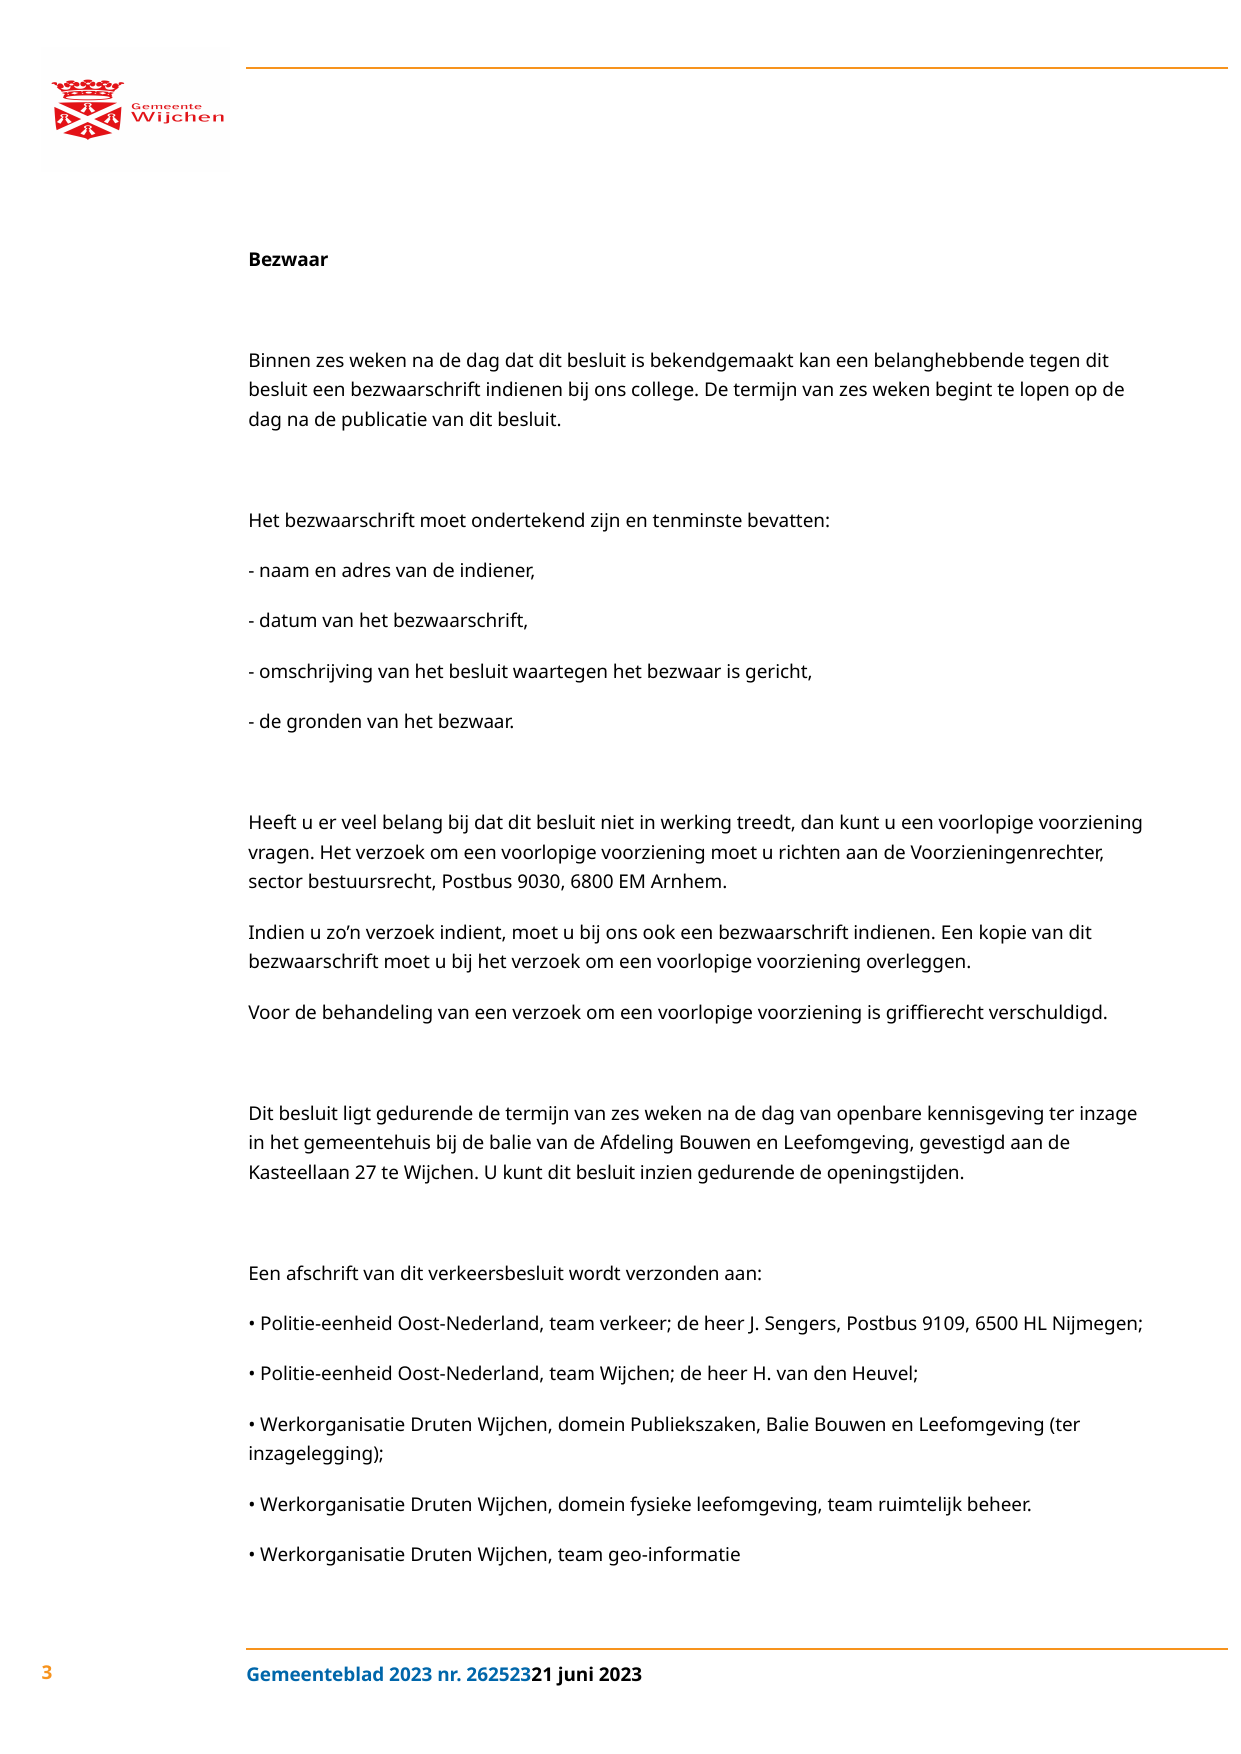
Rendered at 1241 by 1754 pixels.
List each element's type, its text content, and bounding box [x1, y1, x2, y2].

text Voor de behandeling van een verzoek om een voorlopige voorziening is griffierecht verschuldigd. [248, 999, 1152, 1025]
text • Werkorganisatie Druten Wijchen, domein fysieke leefomgeving, team ruimtelijk beheer. [248, 1491, 1152, 1517]
picture [41, 47, 231, 172]
text Een afschrift van dit verkeersbesluit wordt verzonden aan: [248, 1260, 1152, 1286]
text - datum van het bezwaarschrift, [248, 608, 1152, 633]
text - de gronden van het bezwaar. [248, 708, 1152, 734]
text Het bezwaarschrift moet ondertekend zijn en tenminste bevatten: [248, 507, 1152, 533]
text - omschrijving van het besluit waartegen het bezwaar is gericht, [248, 658, 1152, 684]
text Heeft u er veel belang bij dat dit besluit niet in werking treedt, dan kunt u een voorlopige voorziening vragen. Het verzoek om een voorlopige voorziening moet u richten aan de Voorzieningenrechter, sector bestuursrecht, Postbus 9030, 6800 EM Arnhem. [248, 809, 1152, 894]
text • Politie-eenheid Oost-Nederland, team Wijchen; de heer H. van den Heuvel; [248, 1361, 1152, 1386]
text - naam en adres van de indiener, [248, 557, 1152, 583]
text • Werkorganisatie Druten Wijchen, team geo-informatie [248, 1541, 1152, 1567]
text Bezwaar [248, 246, 1152, 272]
text • Werkorganisatie Druten Wijchen, domein Publiekszaken, Balie Bouwen en Leefomgeving (ter inzagelegging); [248, 1411, 1152, 1466]
text Indien u zo’n verzoek indient, moet u bij ons ook een bezwaarschrift indienen. Een kopie van dit bezwaarschrift moet u bij het verzoek om een voorlopige voorziening overleggen. [248, 919, 1152, 974]
text Dit besluit ligt gedurende de termijn van zes weken na de dag van openbare kennisgeving ter inzage in het gemeentehuis bij de balie van de Afdeling Bouwen en Leefomgeving, gevestigd aan de Kasteellaan 27 te Wijchen. U kunt dit besluit inzien gedurende de openingstijden. [248, 1100, 1152, 1185]
text • Politie-eenheid Oost-Nederland, team verkeer; de heer J. Sengers, Postbus 9109, 6500 HL Nijmegen; [248, 1310, 1152, 1336]
text Binnen zes weken na de dag dat dit besluit is bekendgemaakt kan een belanghebbende tegen dit besluit een bezwaarschrift indienen bij ons college. De termijn van zes weken begint te lopen op de dag na de publicatie van dit besluit. [248, 347, 1152, 432]
